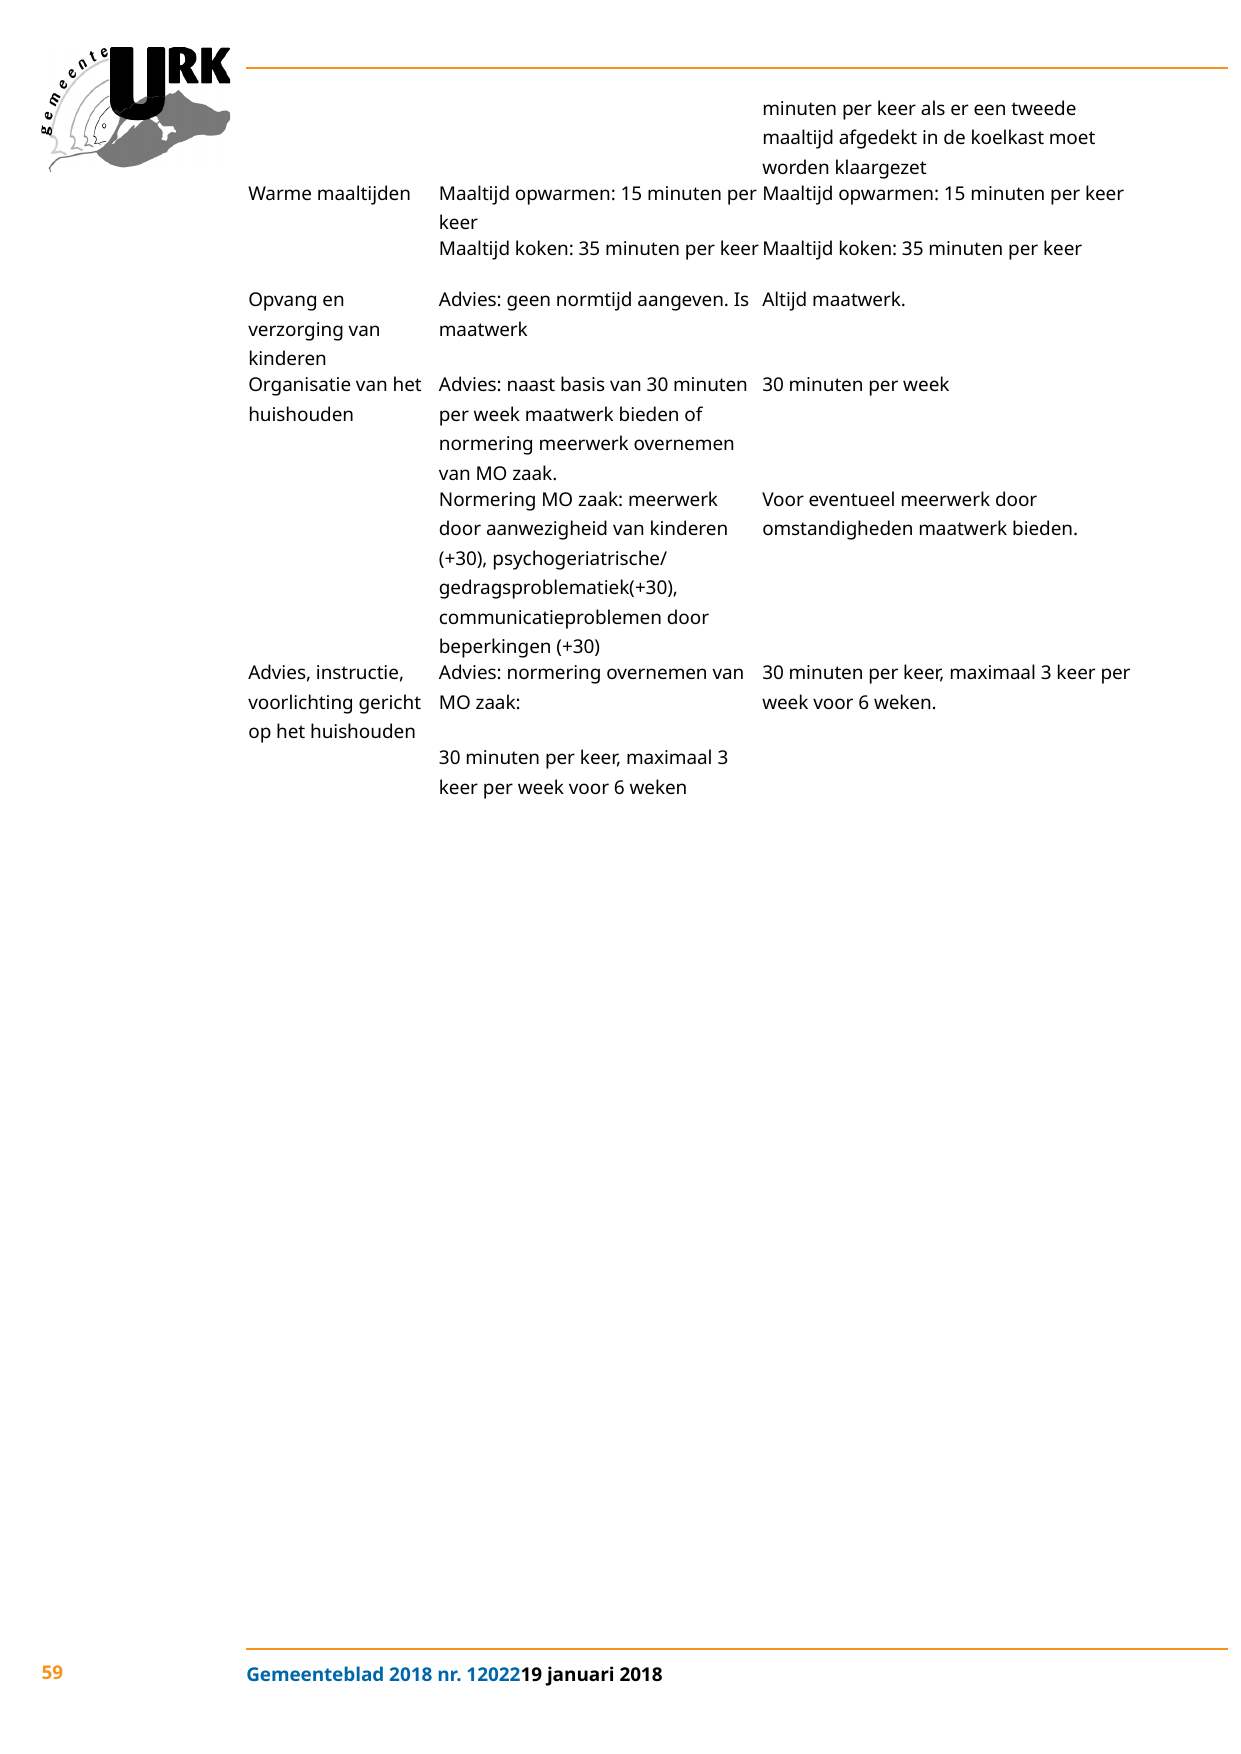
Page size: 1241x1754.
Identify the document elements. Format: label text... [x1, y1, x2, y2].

table_cell [762, 744, 1152, 800]
picture [41, 47, 231, 172]
table_cell [248, 486, 439, 659]
table_cell Maaltijd koken: 35 minuten per keer [439, 235, 762, 261]
table_cell [439, 95, 762, 180]
table_cell 30 minuten per week [762, 371, 1152, 486]
table_cell Maaltijd opwarmen: 15 minuten per keer [439, 180, 762, 235]
table_cell Opvang en verzorging van kinderen [248, 286, 439, 371]
table_cell minuten per keer als er een tweede maaltijd afgedekt in de koelkast moet worden klaargezet [762, 95, 1152, 180]
table_cell 30 minuten per keer, maximaal 3 keer per week voor 6 weken [439, 744, 762, 800]
table_cell [248, 744, 439, 800]
table_cell Advies: geen normtijd aangeven. Is maatwerk [439, 286, 762, 371]
table_cell Normering MO zaak: meerwerk door aanwezigheid van kinderen (+30), psychogeriatrische/ gedragsproblematiek(+30), communicatieproblemen door beperkingen (+30) [439, 486, 762, 659]
table_cell [439, 261, 762, 286]
table_cell Maaltijd koken: 35 minuten per keer [762, 235, 1152, 261]
table_cell Altijd maatwerk. [762, 286, 1152, 371]
table_cell Advies: naast basis van 30 minuten per week maatwerk bieden of normering meerwerk overnemen van MO zaak. [439, 371, 762, 486]
table_cell Maaltijd opwarmen: 15 minuten per keer [762, 180, 1152, 235]
table_cell Organisatie van het huishouden [248, 371, 439, 486]
table_cell [762, 261, 1152, 286]
table_cell Warme maaltijden [248, 180, 439, 235]
table_cell Advies: normering overnemen van MO zaak: [439, 660, 762, 744]
table_cell [248, 261, 439, 286]
table_cell Advies, instructie, voorlichting gericht op het huishouden [248, 660, 439, 744]
table_cell 30 minuten per keer, maximaal 3 keer per week voor 6 weken. [762, 660, 1152, 744]
table_cell [248, 235, 439, 261]
table_cell Voor eventueel meerwerk door omstandigheden maatwerk bieden. [762, 486, 1152, 659]
table_cell [248, 95, 439, 180]
